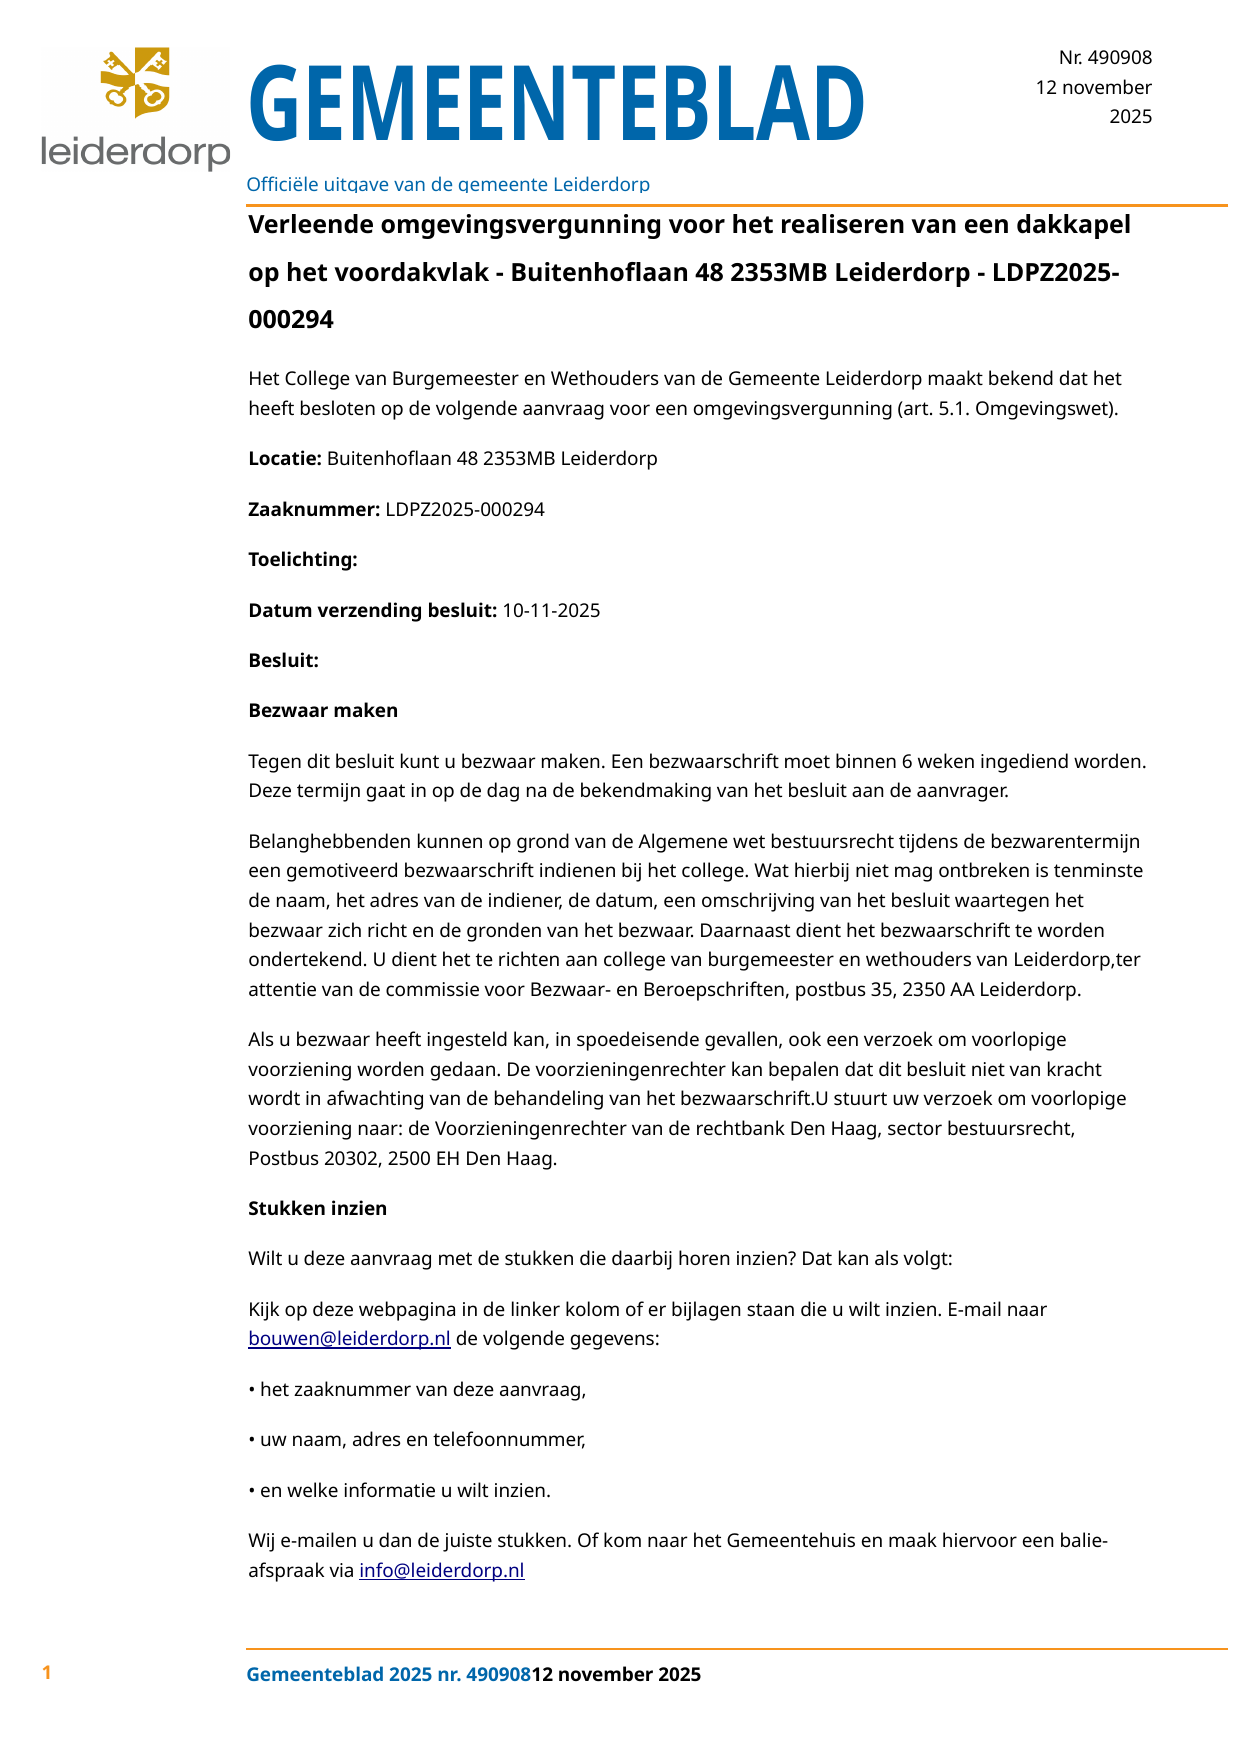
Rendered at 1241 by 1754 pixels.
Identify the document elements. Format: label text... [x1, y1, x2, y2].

text Besluit: [248, 647, 1152, 673]
text Zaaknummer: LDPZ2025-000294 [248, 496, 1152, 522]
text Datum verzending besluit: 10-11-2025 [248, 597, 1152, 622]
text Tegen dit besluit kunt u bezwaar maken. Een bezwaarschrift moet binnen 6 weken ingediend worden. Deze termijn gaat in op de dag na de bekendmaking van het besluit aan de aanvrager. [248, 748, 1152, 803]
text Stukken inzien [248, 1195, 1152, 1221]
text • uw naam, adres en telefoonnummer, [248, 1426, 1152, 1452]
text Belanghebbenden kunnen op grond van de Algemene wet bestuursrecht tijdens de bezwarentermijn een gemotiveerd bezwaarschrift indienen bij het college. Wat hierbij niet mag ontbreken is tenminste de naam, het adres van de indiener, de datum, een omschrijving van het besluit waartegen het bezwaar zich richt en de gronden van het bezwaar. Daarnaast dient het bezwaarschrift te worden ondertekend. U dient het te richten aan college van burgemeester en wethouders van Leiderdorp,ter attentie van de commissie voor Bezwaar- en Beroepschriften, postbus 35, 2350 AA Leiderdorp. [248, 828, 1152, 1002]
text Locatie: Buitenhoflaan 48 2353MB Leiderdorp [248, 446, 1152, 471]
text Wij e-mailen u dan de juiste stukken. Of kom naar het Gemeentehuis en maak hiervoor een balie-afspraak via info@leiderdorp.nl [248, 1527, 1152, 1582]
picture [41, 47, 231, 172]
text • het zaaknummer van deze aanvraag, [248, 1376, 1152, 1402]
text Het College van Burgemeester en Wethouders van de Gemeente Leiderdorp maakt bekend dat het heeft besloten op de volgende aanvraag voor een omgevingsvergunning (art. 5.1. Omgevingswet). [248, 366, 1152, 421]
text Verleende omgevingsvergunning voor het realiseren van een dakkapel op het voordakvlak - Buitenhoflaan 48 2353MB Leiderdorp - LDPZ2025-000294 [248, 207, 1152, 336]
text Toelichting: [248, 546, 1152, 572]
text Wilt u deze aanvraag met de stukken die daarbij horen inzien? Dat kan als volgt: [248, 1246, 1152, 1271]
text Kijk op deze webpagina in de linker kolom of er bijlagen staan die u wilt inzien. E-mail naar bouwen@leiderdorp.nl de volgende gegevens: [248, 1296, 1152, 1351]
text • en welke informatie u wilt inzien. [248, 1477, 1152, 1502]
text Als u bezwaar heeft ingesteld kan, in spoedeisende gevallen, ook een verzoek om voorlopige voorziening worden gedaan. De voorzieningenrechter kan bepalen dat dit besluit niet van kracht wordt in afwachting van de behandeling van het bezwaarschrift.U stuurt uw verzoek om voorlopige voorziening naar: de Voorzieningenrechter van de rechtbank Den Haag, sector bestuursrecht, Postbus 20302, 2500 EH Den Haag. [248, 1026, 1152, 1170]
text Bezwaar maken [248, 698, 1152, 723]
